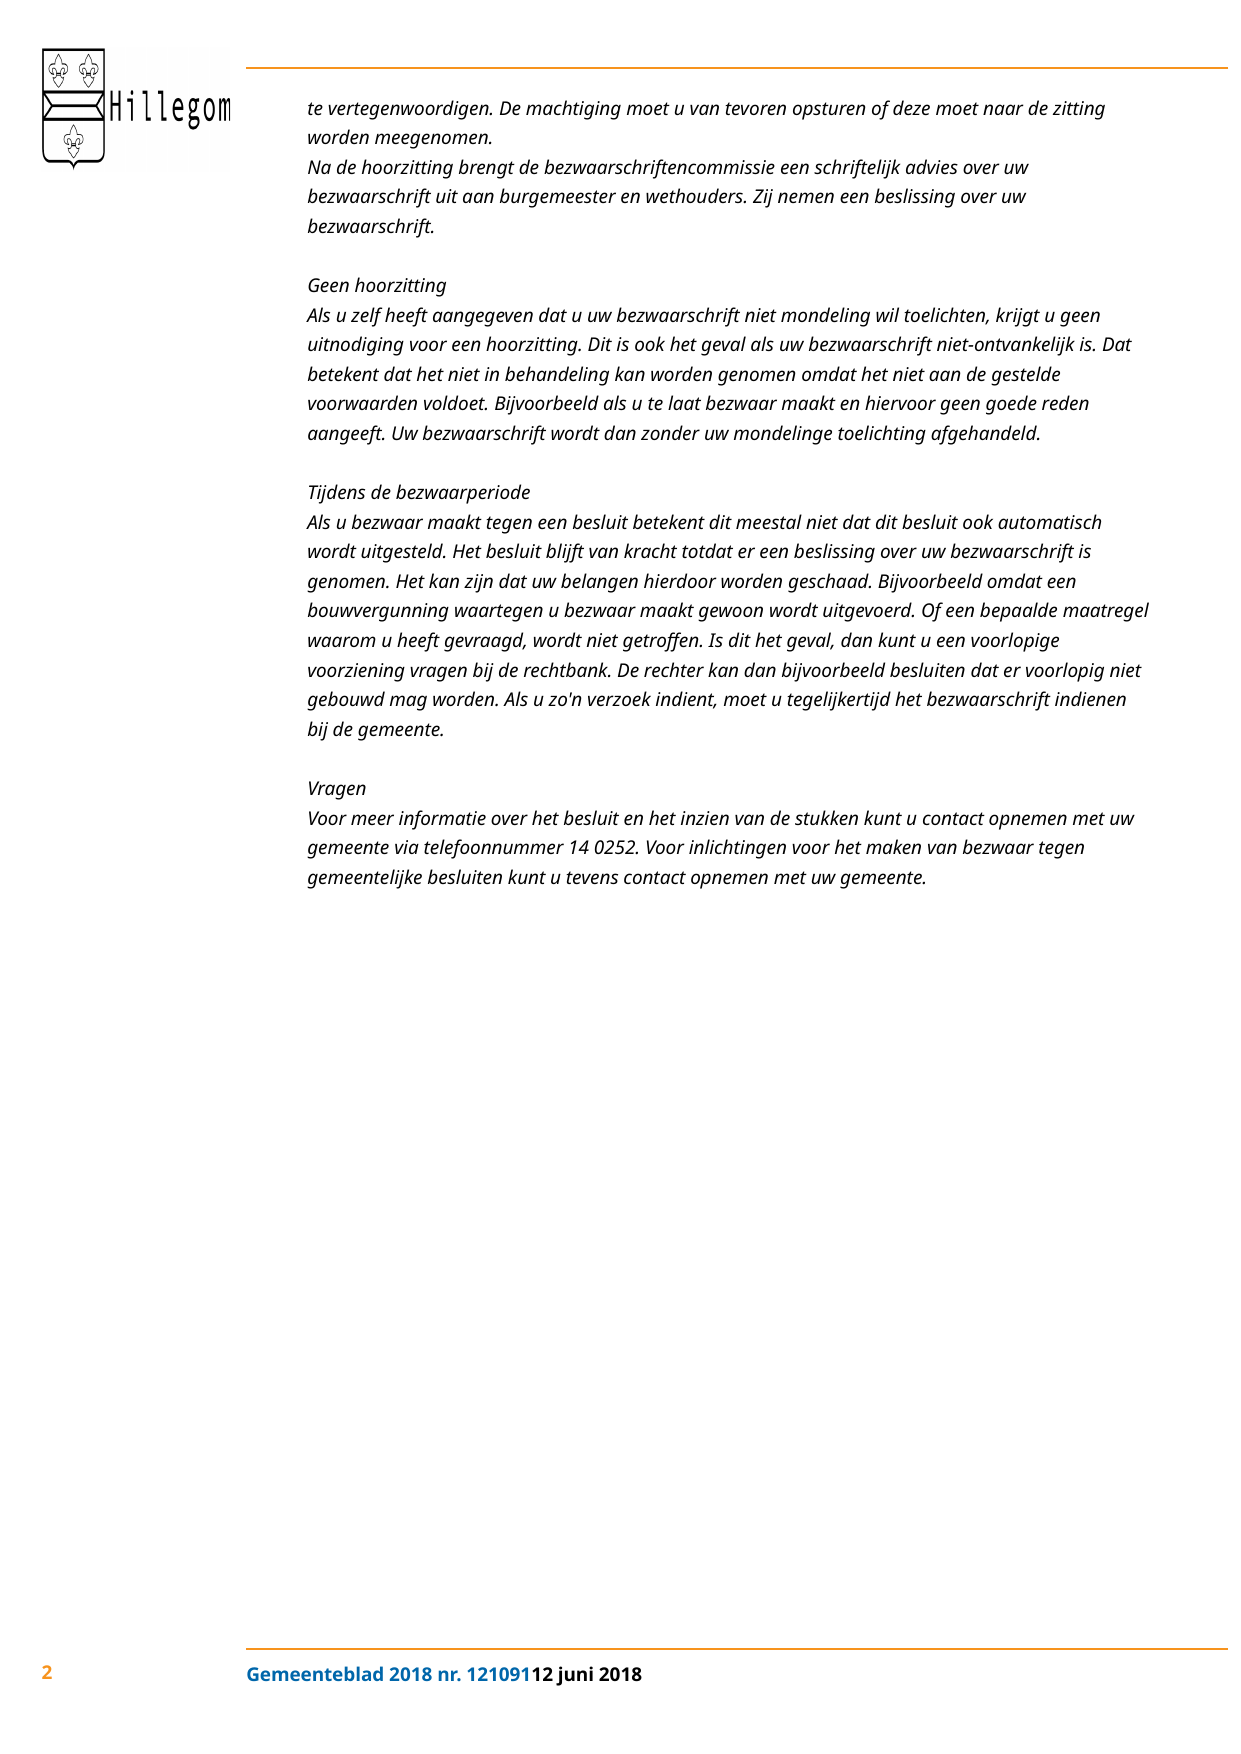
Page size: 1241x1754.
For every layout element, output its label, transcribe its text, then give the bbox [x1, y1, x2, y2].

list Tijdens de bezwaarperiode [248, 479, 1152, 505]
list Geen hoorzitting [248, 272, 1152, 298]
list Voor meer informatie over het besluit en het inzien van de stukken kunt u contact opnemen met uw gemeente via telefoonnummer 14 0252. Voor inlichtingen voor het maken van bezwaar tegen gemeentelijke besluiten kunt u tevens contact opnemen met uw gemeente. [248, 805, 1152, 890]
list Als u zelf heeft aangegeven dat u uw bezwaarschrift niet mondeling wil toelichten, krijgt u geen uitnodiging voor een hoorzitting. Dit is ook het geval als uw bezwaarschrift niet-ontvankelijk is. Dat betekent dat het niet in behandeling kan worden genomen omdat het niet aan de gestelde voorwaarden voldoet. Bijvoorbeeld als u te laat bezwaar maakt en hiervoor geen goede reden aangeeft. Uw bezwaarschrift wordt dan zonder uw mondelinge toelichting afgehandeld. [248, 302, 1152, 446]
list Na de hoorzitting brengt de bezwaarschriftencommissie een schriftelijk advies over uw bezwaarschrift uit aan burgemeester en wethouders. Zij nemen een beslissing over uw bezwaarschrift. [248, 154, 1152, 239]
list Vragen [248, 775, 1152, 801]
list te vertegenwoordigen. De machtiging moet u van tevoren opsturen of deze moet naar de zitting worden meegenomen. [248, 95, 1152, 150]
list Als u bezwaar maakt tegen een besluit betekent dit meestal niet dat dit besluit ook automatisch wordt uitgesteld. Het besluit blijft van kracht totdat er een beslissing over uw bezwaarschrift is genomen. Het kan zijn dat uw belangen hierdoor worden geschaad. Bijvoorbeeld omdat een bouwvergunning waartegen u bezwaar maakt gewoon wordt uitgevoerd. Of een bepaalde maatregel waarom u heeft gevraagd, wordt niet getroffen. Is dit het geval, dan kunt u een voorlopige voorziening vragen bij de rechtbank. De rechter kan dan bijvoorbeeld besluiten dat er voorlopig niet gebouwd mag worden. Als u zo'n verzoek indient, moet u tegelijkertijd het bezwaarschrift indienen bij de gemeente. [248, 509, 1152, 742]
picture [41, 47, 231, 172]
